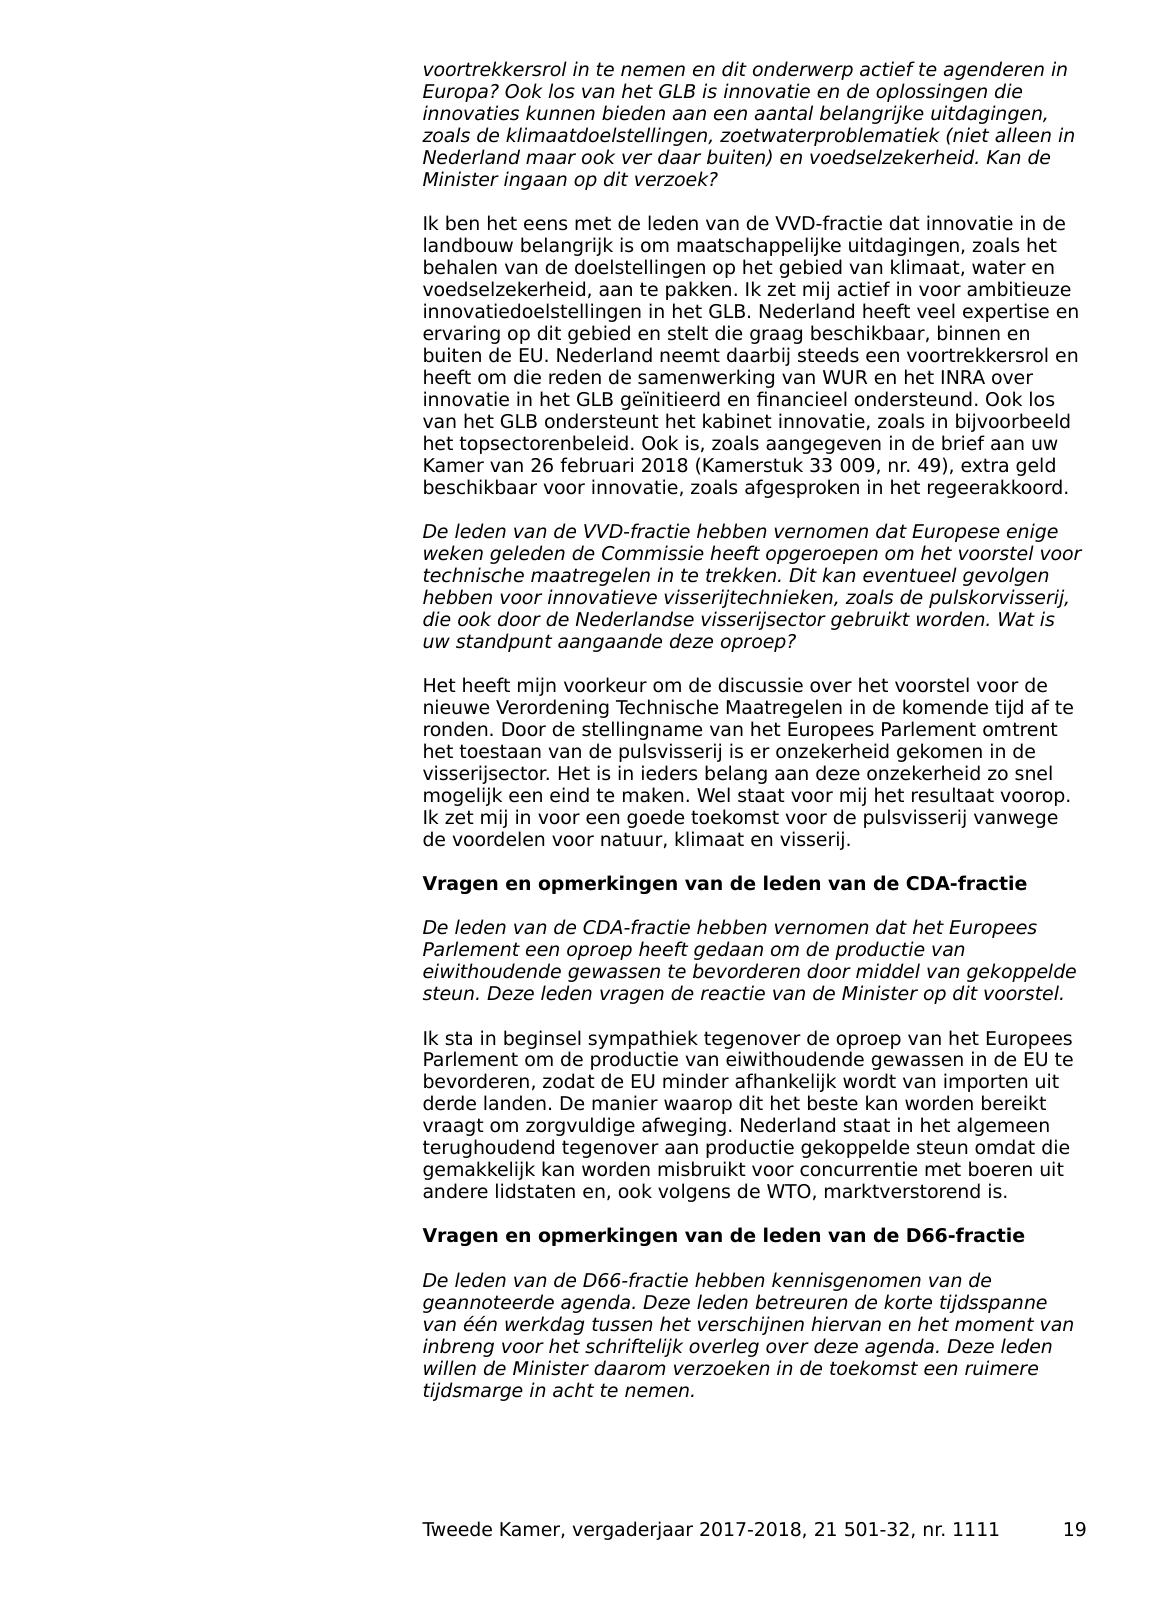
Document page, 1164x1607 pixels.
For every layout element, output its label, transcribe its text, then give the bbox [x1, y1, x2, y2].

text De leden van de D66-fractie hebben kennisgenomen van de geannoteerde agenda. Deze leden betreuren de korte tijdsspanne van één werkdag tussen het verschijnen hiervan en het moment van inbreng voor het schriftelijk overleg over deze agenda. Deze leden willen de Minister daarom verzoeken in de toekomst een ruimere tijdsmarge in acht te nemen. [422, 1269, 1087, 1401]
text voortrekkersrol in te nemen en dit onderwerp actief te agenderen in Europa? Ook los van het GLB is innovatie en de oplossingen die innovaties kunnen bieden aan een aantal belangrijke uitdagingen, zoals de klimaatdoelstellingen, zoetwaterproblematiek (niet alleen in Nederland maar ook ver daar buiten) en voedselzekerheid. Kan de Minister ingaan op dit verzoek? [422, 59, 1087, 191]
text Het heeft mijn voorkeur om de discussie over het voorstel voor de nieuwe Verordening Technische Maatregelen in de komende tijd af te ronden. Door de stellingname van het Europees Parlement omtrent het toestaan van de pulsvisserij is er onzekerheid gekomen in de visserijsector. Het is in ieders belang aan deze onzekerheid zo snel mogelijk een eind te maken. Wel staat voor mij het resultaat voorop. Ik zet mij in voor een goede toekomst voor de pulsvisserij vanwege de voordelen voor natuur, klimaat en visserij. [422, 675, 1087, 851]
text Ik sta in beginsel sympathiek tegenover de oproep van het Europees Parlement om de productie van eiwithoudende gewassen in de EU te bevorderen, zodat de EU minder afhankelijk wordt van importen uit derde landen. De manier waarop dit het beste kan worden bereikt vraagt om zorgvuldige afweging. Nederland staat in het algemeen terughoudend tegenover aan productie gekoppelde steun omdat die gemakkelijk kan worden misbruikt voor concurrentie met boeren uit andere lidstaten en, ook volgens de WTO, marktverstorend is. [422, 1027, 1087, 1203]
subtitle Vragen en opmerkingen van de leden van de CDA-fractie [422, 873, 1087, 895]
subtitle Vragen en opmerkingen van de leden van de D66-fractie [422, 1225, 1087, 1247]
text De leden van de CDA-fractie hebben vernomen dat het Europees Parlement een oproep heeft gedaan om de productie van eiwithoudende gewassen te bevorderen door middel van gekoppelde steun. Deze leden vragen de reactie van de Minister op dit voorstel. [422, 917, 1087, 1005]
text De leden van de VVD-fractie hebben vernomen dat Europese enige weken geleden de Commissie heeft opgeroepen om het voorstel voor technische maatregelen in te trekken. Dit kan eventueel gevolgen hebben voor innovatieve visserijtechnieken, zoals de pulskorvisserij, die ook door de Nederlandse visserijsector gebruikt worden. Wat is uw standpunt aangaande deze oproep? [422, 521, 1087, 653]
text Ik ben het eens met de leden van de VVD-fractie dat innovatie in de landbouw belangrijk is om maatschappelijke uitdagingen, zoals het behalen van de doelstellingen op het gebied van klimaat, water en voedselzekerheid, aan te pakken. Ik zet mij actief in voor ambitieuze innovatiedoelstellingen in het GLB. Nederland heeft veel expertise en ervaring op dit gebied en stelt die graag beschikbaar, binnen en buiten de EU. Nederland neemt daarbij steeds een voortrekkersrol en heeft om die reden de samenwerking van WUR en het INRA over innovatie in het GLB geïnitieerd en financieel ondersteund. Ook los van het GLB ondersteunt het kabinet innovatie, zoals in bijvoorbeeld het topsectorenbeleid. Ook is, zoals aangegeven in de brief aan uw Kamer van 26 februari 2018 (Kamerstuk 33 009, nr. 49), extra geld beschikbaar voor innovatie, zoals afgesproken in het regeerakkoord. [422, 213, 1087, 499]
